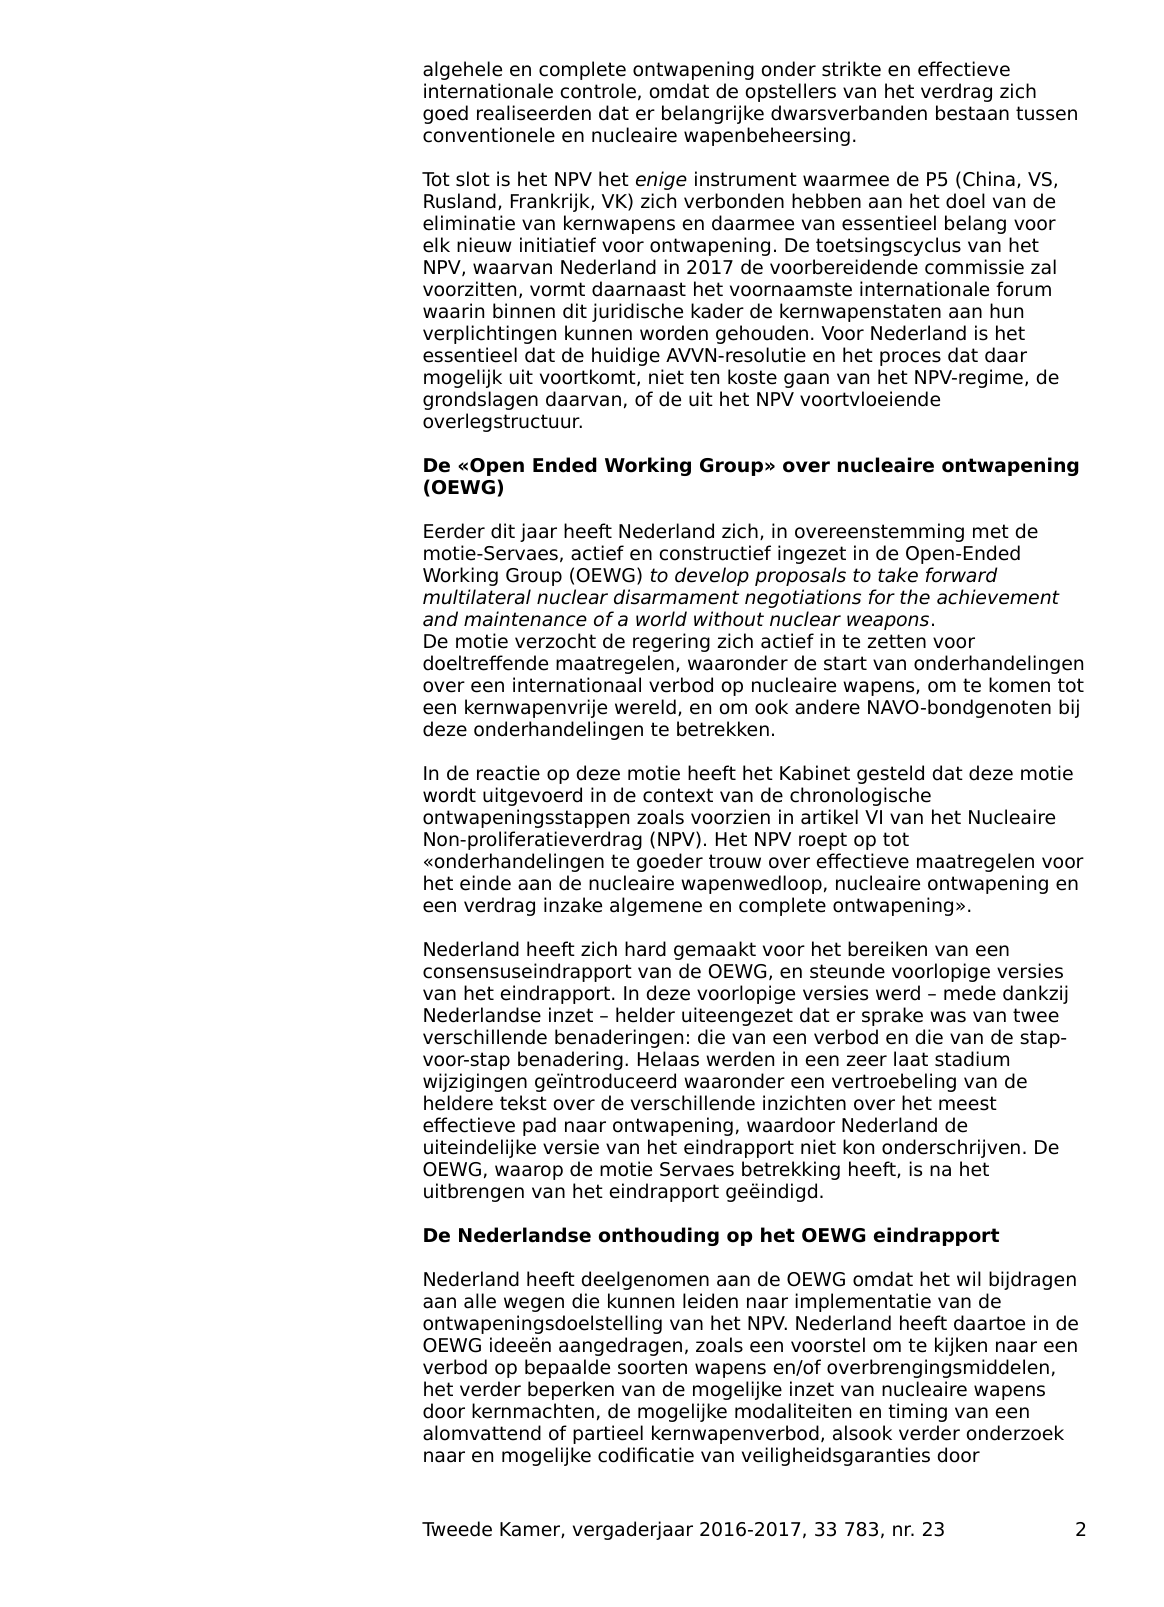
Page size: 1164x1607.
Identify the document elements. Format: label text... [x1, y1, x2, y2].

subtitle De «Open Ended Working Group» over nucleaire ontwapening (OEWG) [422, 455, 1087, 499]
text In de reactie op deze motie heeft het Kabinet gesteld dat deze motie wordt uitgevoerd in de context van de chronologische ontwapeningsstappen zoals voorzien in artikel VI van het Nucleaire Non-proliferatieverdrag (NPV). Het NPV roept op tot «onderhandelingen te goeder trouw over effectieve maatregelen voor het einde aan de nucleaire wapenwedloop, nucleaire ontwapening en een verdrag inzake algemene en complete ontwapening». [422, 763, 1087, 917]
text algehele en complete ontwapening onder strikte en effectieve internationale controle, omdat de opstellers van het verdrag zich goed realiseerden dat er belangrijke dwarsverbanden bestaan tussen conventionele en nucleaire wapenbeheersing. [422, 59, 1087, 147]
text Nederland heeft deelgenomen aan de OEWG omdat het wil bijdragen aan alle wegen die kunnen leiden naar implementatie van de ontwapeningsdoelstelling van het NPV. Nederland heeft daartoe in de OEWG ideeën aangedragen, zoals een voorstel om te kijken naar een verbod op bepaalde soorten wapens en/of overbrengingsmiddelen, het verder beperken van de mogelijke inzet van nucleaire wapens door kernmachten, de mogelijke modaliteiten en timing van een alomvattend of partieel kernwapenverbod, alsook verder onderzoek naar en mogelijke codificatie van veiligheidsgaranties door [422, 1269, 1087, 1467]
text Tot slot is het NPV het enige instrument waarmee de P5 (China, VS, Rusland, Frankrijk, VK) zich verbonden hebben aan het doel van de eliminatie van kernwapens en daarmee van essentieel belang voor elk nieuw initiatief voor ontwapening. De toetsingscyclus van het NPV, waarvan Nederland in 2017 de voorbereidende commissie zal voorzitten, vormt daarnaast het voornaamste internationale forum waarin binnen dit juridische kader de kernwapenstaten aan hun verplichtingen kunnen worden gehouden. Voor Nederland is het essentieel dat de huidige AVVN-resolutie en het proces dat daar mogelijk uit voortkomt, niet ten koste gaan van het NPV-regime, de grondslagen daarvan, of de uit het NPV voortvloeiende overlegstructuur. [422, 169, 1087, 433]
text Nederland heeft zich hard gemaakt voor het bereiken van een consensuseindrapport van de OEWG, en steunde voorlopige versies van het eindrapport. In deze voorlopige versies werd – mede dankzij Nederlandse inzet – helder uiteengezet dat er sprake was van twee verschillende benaderingen: die van een verbod en die van de stap-voor-stap benadering. Helaas werden in een zeer laat stadium wijzigingen geïntroduceerd waaronder een vertroebeling van de heldere tekst over de verschillende inzichten over het meest effectieve pad naar ontwapening, waardoor Nederland de uiteindelijke versie van het eindrapport niet kon onderschrijven. De OEWG, waarop de motie Servaes betrekking heeft, is na het uitbrengen van het eindrapport geëindigd. [422, 939, 1087, 1203]
subtitle De Nederlandse onthouding op het OEWG eindrapport [422, 1225, 1087, 1247]
text De motie verzocht de regering zich actief in te zetten voor doeltreffende maatregelen, waaronder de start van onderhandelingen over een internationaal verbod op nucleaire wapens, om te komen tot een kernwapenvrije wereld, en om ook andere NAVO-bondgenoten bij deze onderhandelingen te betrekken. [422, 631, 1087, 741]
text Eerder dit jaar heeft Nederland zich, in overeenstemming met de motie-Servaes, actief en constructief ingezet in de Open-Ended Working Group (OEWG) to develop proposals to take forward multilateral nuclear disarmament negotiations for the achievement and maintenance of a world without nuclear weapons. [422, 521, 1087, 631]
